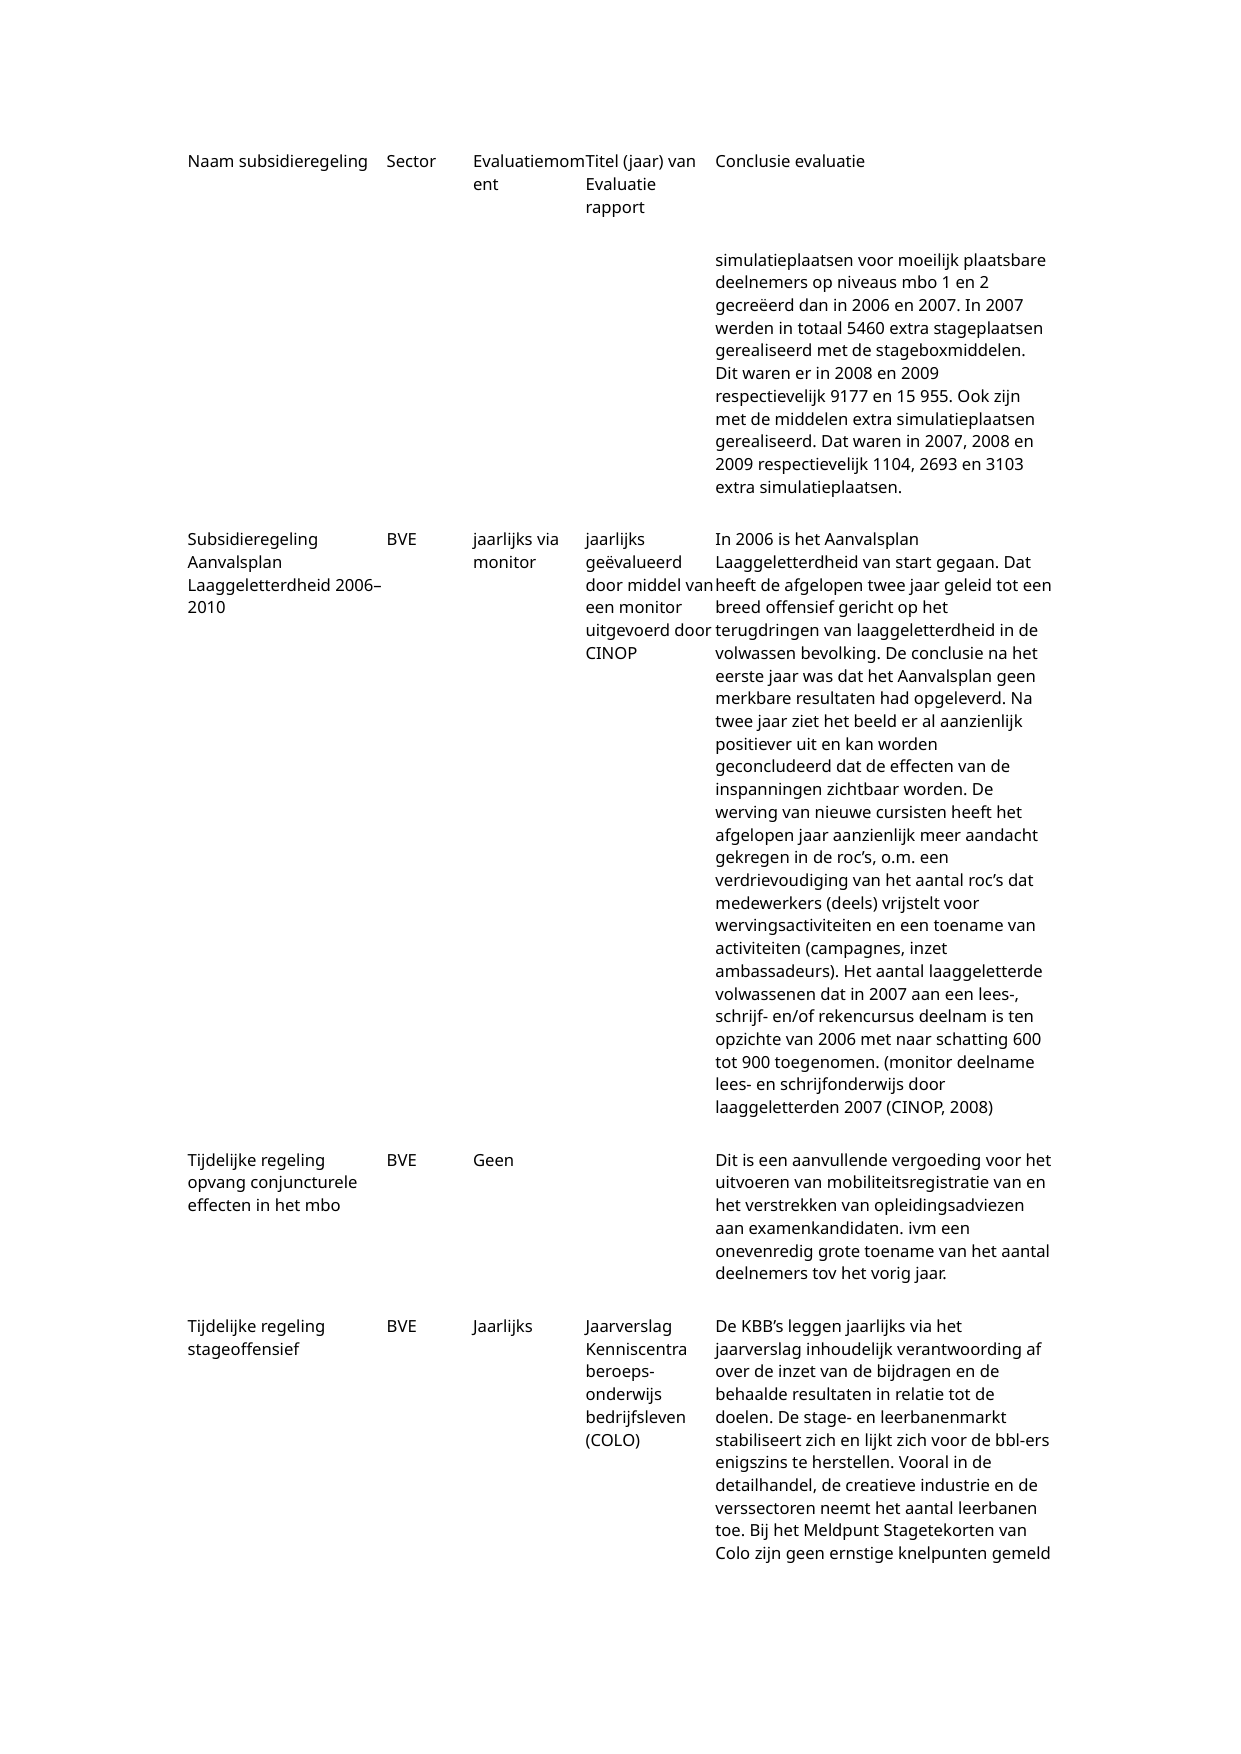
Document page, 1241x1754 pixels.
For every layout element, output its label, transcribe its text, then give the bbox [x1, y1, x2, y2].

table_cell Jaarverslag Kenniscentra beroeps-onderwijs bedrijfsleven (COLO) [585, 1315, 715, 1564]
table_cell [386, 248, 473, 528]
table_cell [585, 1148, 715, 1314]
table_cell [585, 248, 715, 528]
table_cell jaarlijks geëvalueerd door middel van een monitor uitgevoerd door CINOP [585, 528, 715, 1148]
table_cell Tijdelijke regeling opvang conjuncturele effecten in het mbo [188, 1148, 386, 1314]
table_cell De KBB’s leggen jaarlijks via het jaarverslag inhoudelijk verantwoording af over de inzet van de bijdragen en de behaalde resultaten in relatie tot de doelen. De stage- en leerbanenmarkt stabiliseert zich en lijkt zich voor de bbl-ers enigszins te herstellen. Vooral in de detailhandel, de creatieve industrie en de verssectoren neemt het aantal leerbanen toe. Bij het Meldpunt Stagetekorten van Colo zijn geen ernstige knelpunten gemeld [715, 1315, 1053, 1564]
table_cell jaarlijks via monitor [473, 528, 585, 1148]
table_cell Jaarlijks [473, 1315, 585, 1564]
table_header Evaluatiemoment [473, 150, 585, 248]
table_cell In 2006 is het Aanvalsplan Laaggeletterdheid van start gegaan. Dat heeft de afgelopen twee jaar geleid tot een breed offensief gericht op het terugdringen van laaggeletterdheid in de volwassen bevolking. De conclusie na het eerste jaar was dat het Aanvalsplan geen merkbare resultaten had opgeleverd. Na twee jaar ziet het beeld er al aanzienlijk positiever uit en kan worden geconcludeerd dat de effecten van de inspanningen zichtbaar worden. De werving van nieuwe cursisten heeft het afgelopen jaar aanzienlijk meer aandacht gekregen in de roc’s, o.m. een verdrievoudiging van het aantal roc’s dat medewerkers (deels) vrijstelt voor wervingsactiviteiten en een toename van activiteiten (campagnes, inzet ambassadeurs). Het aantal laaggeletterde volwassenen dat in 2007 aan een lees-, schrijf- en/of rekencursus deelnam is ten opzichte van 2006 met naar schatting 600 tot 900 toegenomen. (monitor deelname lees- en schrijfonderwijs door laaggeletterden 2007 (CINOP, 2008) [715, 528, 1053, 1148]
table_cell Subsidieregeling Aanvalsplan Laaggeletterdheid 2006–2010 [188, 528, 386, 1148]
table_cell BVE [386, 1148, 473, 1314]
table_cell Geen [473, 1148, 585, 1314]
table_header Sector [386, 150, 473, 248]
table_cell Dit is een aanvullende vergoeding voor het uitvoeren van mobiliteitsregistratie van en het verstrekken van opleidingsadviezen aan examenkandidaten. ivm een onevenredig grote toename van het aantal deelnemers tov het vorig jaar. [715, 1148, 1053, 1314]
table_cell [473, 248, 585, 528]
table_cell Tijdelijke regeling stageoffensief [188, 1315, 386, 1564]
table_cell [188, 248, 386, 528]
table_cell BVE [386, 1315, 473, 1564]
table_cell BVE [386, 528, 473, 1148]
table_header Conclusie evaluatie [715, 150, 1053, 248]
table_header Naam subsidieregeling [188, 150, 386, 248]
table_header Titel (jaar) van Evaluatie rapport [585, 150, 715, 248]
table_cell simulatieplaatsen voor moeilijk plaatsbare deelnemers op niveaus mbo 1 en 2 gecreëerd dan in 2006 en 2007. In 2007 werden in totaal 5460 extra stageplaatsen gerealiseerd met de stageboxmiddelen. Dit waren er in 2008 en 2009 respectievelijk 9177 en 15 955. Ook zijn met de middelen extra simulatieplaatsen gerealiseerd. Dat waren in 2007, 2008 en 2009 respectievelijk 1104, 2693 en 3103 extra simulatieplaatsen. [715, 248, 1053, 528]
